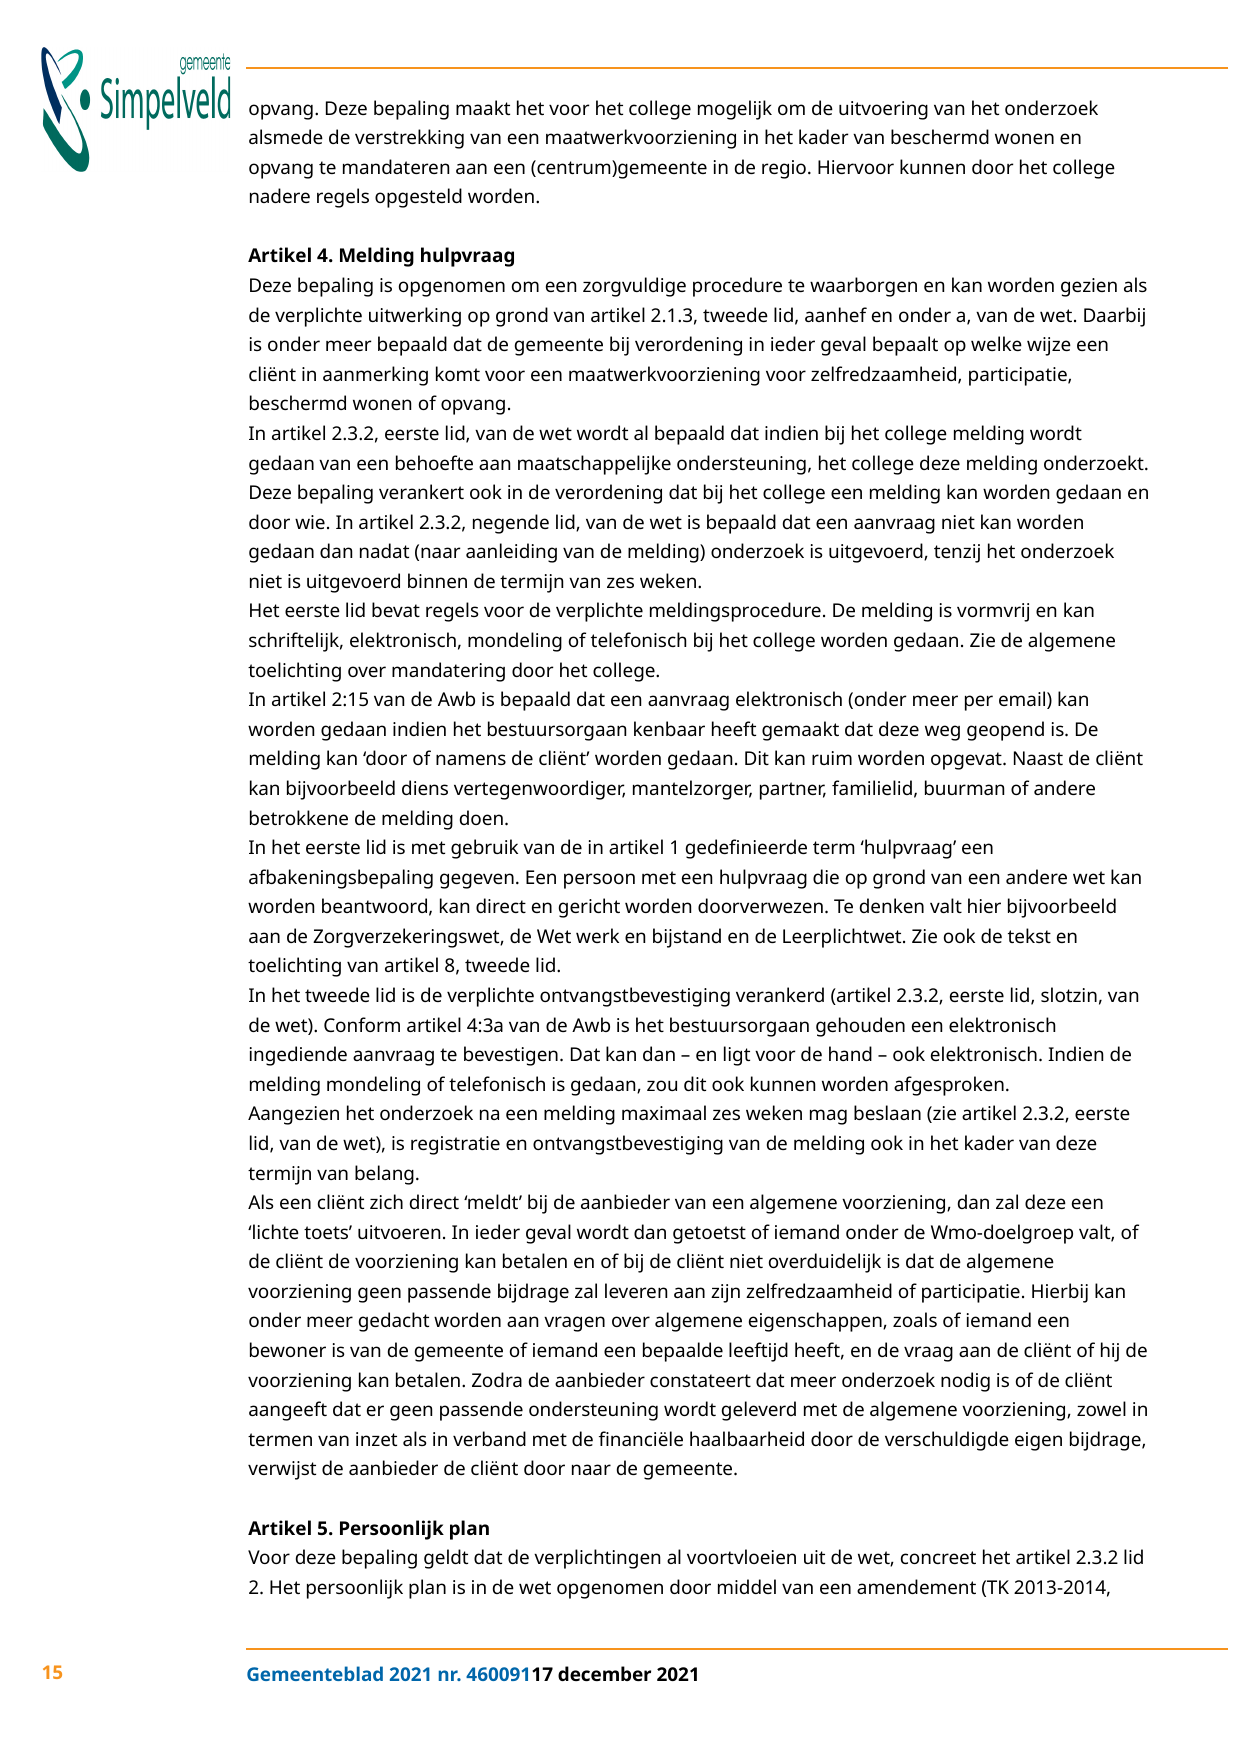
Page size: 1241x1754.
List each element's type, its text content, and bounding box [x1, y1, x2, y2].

text Aangezien het onderzoek na een melding maximaal zes weken mag beslaan (zie artikel 2.3.2, eerste lid, van de wet), is registratie en ontvangstbevestiging van de melding ook in het kader van deze termijn van belang. [248, 1101, 1152, 1186]
text In het tweede lid is de verplichte ontvangstbevestiging verankerd (artikel 2.3.2, eerste lid, slotzin, van de wet). Conform artikel 4:3a van de Awb is het bestuursorgaan gehouden een elektronisch ingediende aanvraag te bevestigen. Dat kan dan – en ligt voor de hand – ook elektronisch. Indien de melding mondeling of telefonisch is gedaan, zou dit ook kunnen worden afgesproken. [248, 982, 1152, 1097]
text Artikel 5. Persoonlijk plan [248, 1515, 1152, 1541]
text In artikel 2.3.2, eerste lid, van de wet wordt al bepaald dat indien bij het college melding wordt gedaan van een behoefte aan maatschappelijke ondersteuning, het college deze melding onderzoekt. Deze bepaling verankert ook in de verordening dat bij het college een melding kan worden gedaan en door wie. In artikel 2.3.2, negende lid, van de wet is bepaald dat een aanvraag niet kan worden gedaan dan nadat (naar aanleiding van de melding) onderzoek is uitgevoerd, tenzij het onderzoek niet is uitgevoerd binnen de termijn van zes weken. [248, 420, 1152, 594]
text Het eerste lid bevat regels voor de verplichte meldingsprocedure. De melding is vormvrij en kan schriftelijk, elektronisch, mondeling of telefonisch bij het college worden gedaan. Zie de algemene toelichting over mandatering door het college. [248, 598, 1152, 683]
text Deze bepaling is opgenomen om een zorgvuldige procedure te waarborgen en kan worden gezien als de verplichte uitwerking op grond van artikel 2.1.3, tweede lid, aanhef en onder a, van de wet. Daarbij is onder meer bepaald dat de gemeente bij verordening in ieder geval bepaalt op welke wijze een cliënt in aanmerking komt voor een maatwerkvoorziening voor zelfredzaamheid, participatie, beschermd wonen of opvang. [248, 272, 1152, 416]
picture [41, 47, 231, 172]
text opvang. Deze bepaling maakt het voor het college mogelijk om de uitvoering van het onderzoek alsmede de verstrekking van een maatwerkvoorziening in het kader van beschermd wonen en opvang te mandateren aan een (centrum)gemeente in de regio. Hiervoor kunnen door het college nadere regels opgesteld worden. [248, 95, 1152, 209]
text In artikel 2:15 van de Awb is bepaald dat een aanvraag elektronisch (onder meer per email) kan worden gedaan indien het bestuursorgaan kenbaar heeft gemaakt dat deze weg geopend is. De melding kan ‘door of namens de cliënt’ worden gedaan. Dit kan ruim worden opgevat. Naast de cliënt kan bijvoorbeeld diens vertegenwoordiger, mantelzorger, partner, familielid, buurman of andere betrokkene de melding doen. [248, 686, 1152, 831]
text Artikel 4. Melding hulpvraag [248, 243, 1152, 268]
text In het eerste lid is met gebruik van de in artikel 1 gedefinieerde term ‘hulpvraag’ een afbakeningsbepaling gegeven. Een persoon met een hulpvraag die op grond van een andere wet kan worden beantwoord, kan direct en gericht worden doorverwezen. Te denken valt hier bijvoorbeeld aan de Zorgverzekeringswet, de Wet werk en bijstand en de Leerplichtwet. Zie ook de tekst en toelichting van artikel 8, tweede lid. [248, 834, 1152, 978]
text Voor deze bepaling geldt dat de verplichtingen al voortvloeien uit de wet, concreet het artikel 2.3.2 lid 2. Het persoonlijk plan is in de wet opgenomen door middel van een amendement (TK 2013-2014, [248, 1544, 1152, 1600]
text Als een cliënt zich direct ‘meldt’ bij de aanbieder van een algemene voorziening, dan zal deze een ‘lichte toets’ uitvoeren. In ieder geval wordt dan getoetst of iemand onder de Wmo-doelgroep valt, of de cliënt de voorziening kan betalen en of bij de cliënt niet overduidelijk is dat de algemene voorziening geen passende bijdrage zal leveren aan zijn zelfredzaamheid of participatie. Hierbij kan onder meer gedacht worden aan vragen over algemene eigenschappen, zoals of iemand een bewoner is van de gemeente of iemand een bepaalde leeftijd heeft, en de vraag aan de cliënt of hij de voorziening kan betalen. Zodra de aanbieder constateert dat meer onderzoek nodig is of de cliënt aangeeft dat er geen passende ondersteuning wordt geleverd met de algemene voorziening, zowel in termen van inzet als in verband met de financiële haalbaarheid door de verschuldigde eigen bijdrage, verwijst de aanbieder de cliënt door naar de gemeente. [248, 1189, 1152, 1481]
